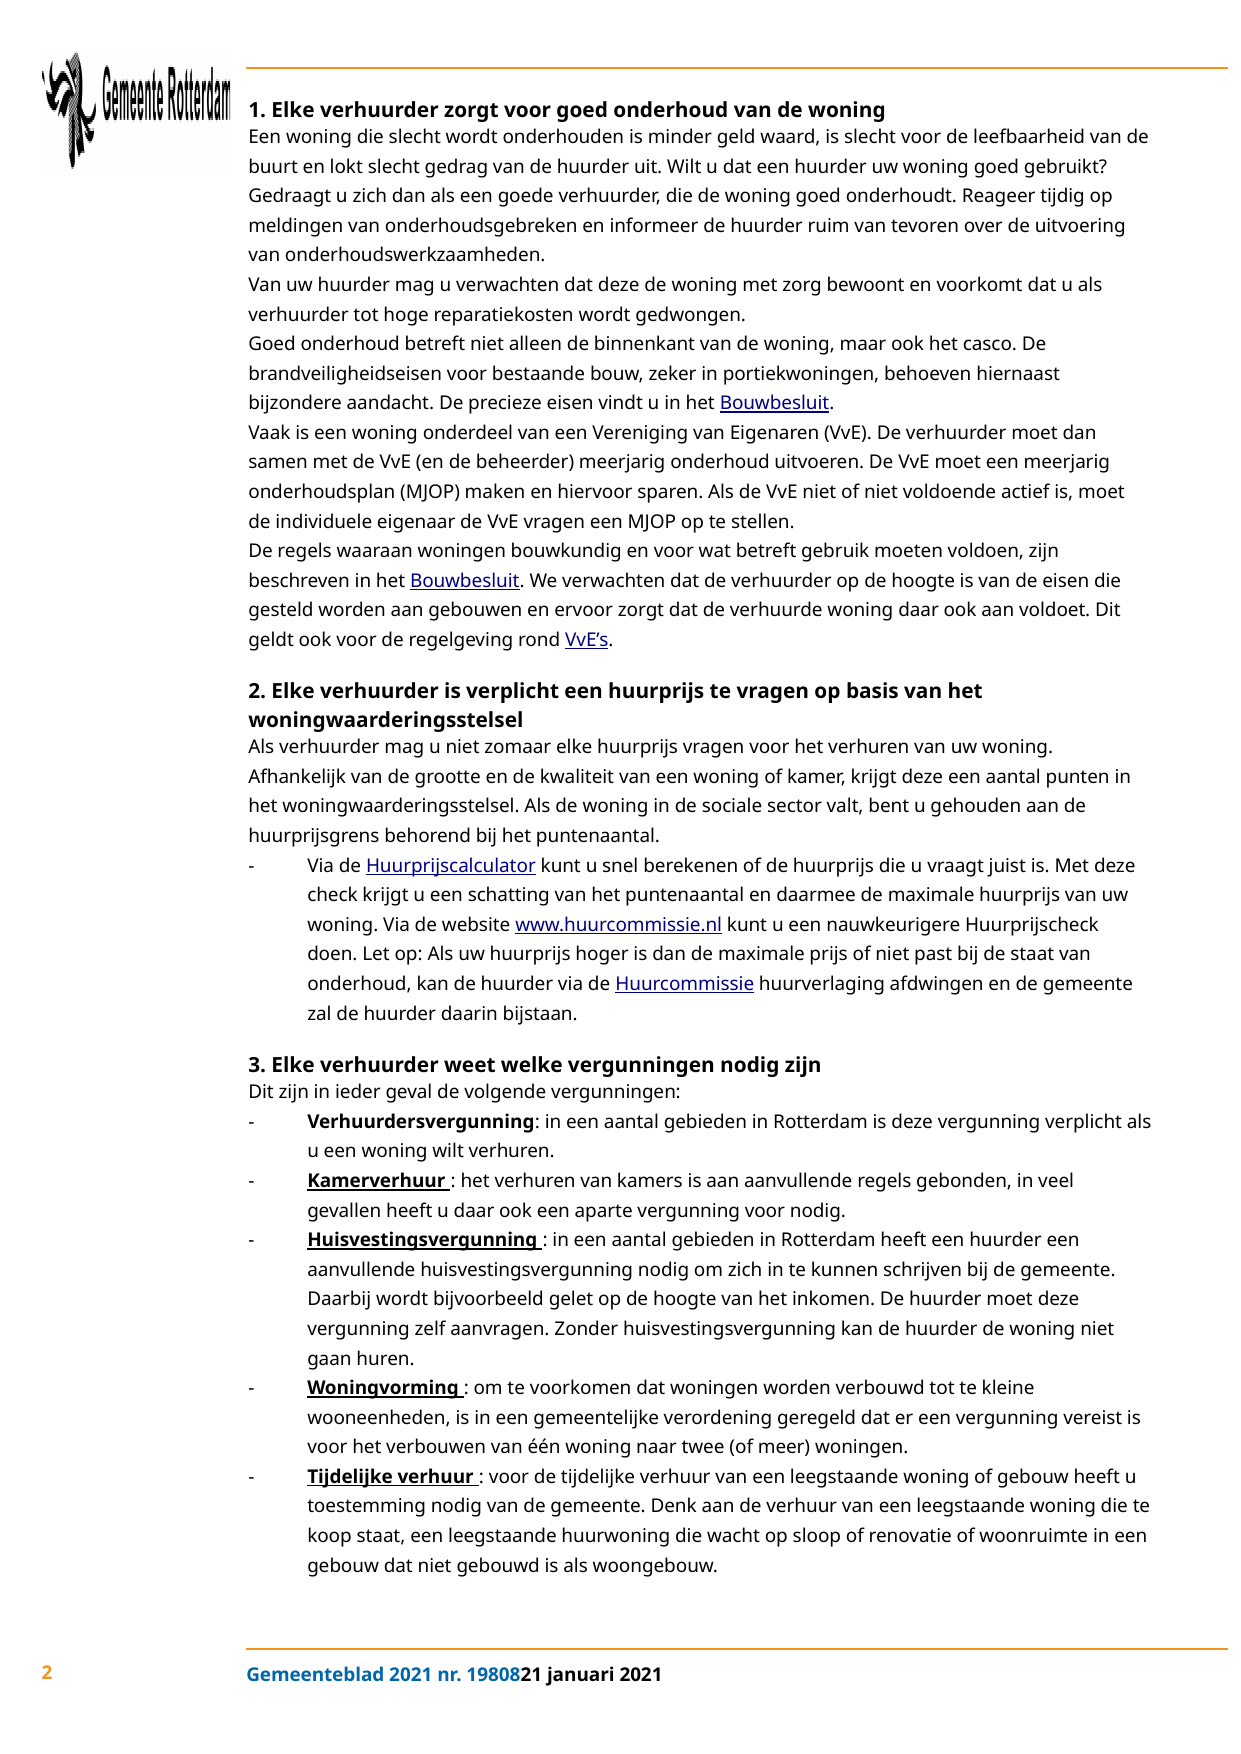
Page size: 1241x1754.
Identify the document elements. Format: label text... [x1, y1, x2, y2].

list Via de Huurprijscalculator kunt u snel berekenen of de huurprijs die u vraagt juist is. Met deze check krijgt u een schatting van het puntenaantal en daarmee de maximale huurprijs van uw woning. Via de website www.huurcommissie.nl kunt u een nauwkeurigere Huurprijscheck doen. Let op: Als uw huurprijs hoger is dan de maximale prijs of niet past bij de staat van onderhoud, kan de huurder via de Huurcommissie huurverlaging afdwingen en de gemeente zal de huurder daarin bijstaan. [248, 852, 1152, 1025]
picture [41, 47, 231, 172]
text De regels waaraan woningen bouwkundig en voor wat betreft gebruik moeten voldoen, zijn beschreven in het Bouwbesluit. We verwachten dat de verhuurder op de hoogte is van de eisen die gesteld worden aan gebouwen en ervoor zorgt dat de verhuurde woning daar ook aan voldoet. Dit geldt ook voor de regelgeving rond VvE’s. [248, 537, 1152, 652]
text Als verhuurder mag u niet zomaar elke huurprijs vragen voor het verhuren van uw woning. Afhankelijk van de grootte en de kwaliteit van een woning of kamer, krijgt deze een aantal punten in het woningwaarderingsstelsel. Als de woning in de sociale sector valt, bent u gehouden aan de huurprijsgrens behorend bij het puntenaantal. [248, 733, 1152, 848]
text Dit zijn in ieder geval de volgende vergunningen: [248, 1078, 1152, 1104]
text 1. Elke verhuurder zorgt voor goed onderhoud van de woning [248, 95, 1152, 123]
list Verhuurdersvergunning: in een aantal gebieden in Rotterdam is deze vergunning verplicht als u een woning wilt verhuren. [248, 1108, 1152, 1163]
text 2. Elke verhuurder is verplicht een huurprijs te vragen op basis van het woningwaarderingsstelsel [248, 677, 1152, 733]
list Woningvorming : om te voorkomen dat woningen worden verbouwd tot te kleine wooneenheden, is in een gemeentelijke verordening geregeld dat er een vergunning vereist is voor het verbouwen van één woning naar twee (of meer) woningen. [248, 1374, 1152, 1459]
text Vaak is een woning onderdeel van een Vereniging van Eigenaren (VvE). De verhuurder moet dan samen met de VvE (en de beheerder) meerjarig onderhoud uitvoeren. De VvE moet een meerjarig onderhoudsplan (MJOP) maken en hiervoor sparen. Als de VvE niet of niet voldoende actief is, moet de individuele eigenaar de VvE vragen een MJOP op te stellen. [248, 419, 1152, 533]
list Tijdelijke verhuur : voor de tijdelijke verhuur van een leegstaande woning of gebouw heeft u toestemming nodig van de gemeente. Denk aan de verhuur van een leegstaande woning die te koop staat, een leegstaande huurwoning die wacht op sloop of renovatie of woonruimte in een gebouw dat niet gebouwd is als woongebouw. [248, 1463, 1152, 1578]
text Een woning die slecht wordt onderhouden is minder geld waard, is slecht voor de leefbaarheid van de buurt en lokt slecht gedrag van de huurder uit. Wilt u dat een huurder uw woning goed gebruikt? Gedraagt u zich dan als een goede verhuurder, die de woning goed onderhoudt. Reageer tijdig op meldingen van onderhoudsgebreken en informeer de huurder ruim van tevoren over de uitvoering van onderhoudswerkzaamheden. [248, 123, 1152, 267]
text Goed onderhoud betreft niet alleen de binnenkant van de woning, maar ook het casco. De brandveiligheidseisen voor bestaande bouw, zeker in portiekwoningen, behoeven hiernaast bijzondere aandacht. De precieze eisen vindt u in het Bouwbesluit. [248, 330, 1152, 415]
list Huisvestingsvergunning : in een aantal gebieden in Rotterdam heeft een huurder een aanvullende huisvestingsvergunning nodig om zich in te kunnen schrijven bij de gemeente. Daarbij wordt bijvoorbeeld gelet op de hoogte van het inkomen. De huurder moet deze vergunning zelf aanvragen. Zonder huisvestingsvergunning kan de huurder de woning niet gaan huren. [248, 1226, 1152, 1371]
text Van uw huurder mag u verwachten dat deze de woning met zorg bewoont en voorkomt dat u als verhuurder tot hoge reparatiekosten wordt gedwongen. [248, 271, 1152, 326]
text 3. Elke verhuurder weet welke vergunningen nodig zijn [248, 1050, 1152, 1078]
list Kamerverhuur : het verhuren van kamers is aan aanvullende regels gebonden, in veel gevallen heeft u daar ook een aparte vergunning voor nodig. [248, 1167, 1152, 1223]
